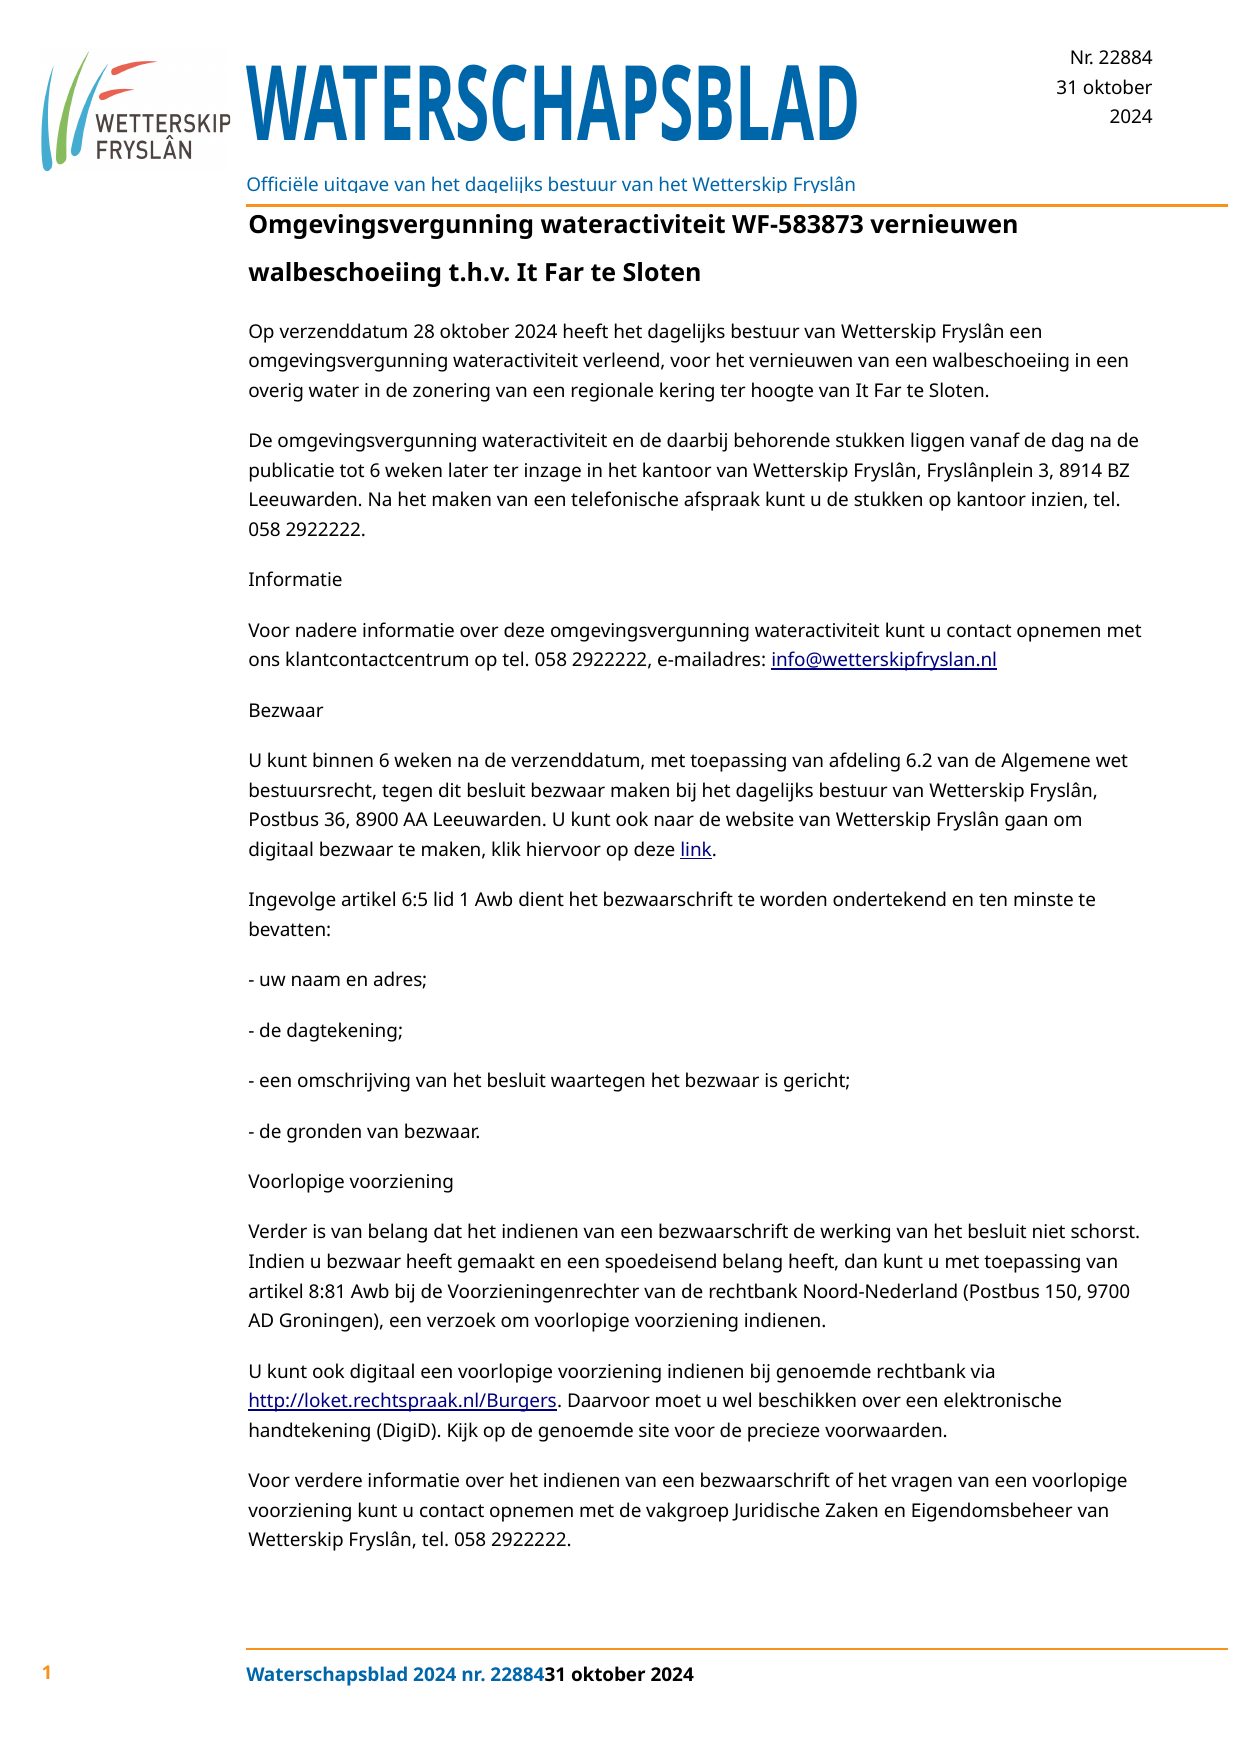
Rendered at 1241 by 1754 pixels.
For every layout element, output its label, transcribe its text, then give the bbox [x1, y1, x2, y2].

text Bezwaar [248, 697, 1152, 723]
text - de gronden van bezwaar. [248, 1118, 1152, 1144]
text - een omschrijving van het besluit waartegen het bezwaar is gericht; [248, 1067, 1152, 1093]
text U kunt ook digitaal een voorlopige voorziening indienen bij genoemde rechtbank via http://loket.rechtspraak.nl/Burgers. Daarvoor moet u wel beschikken over een elektronische handtekening (DigiD). Kijk op de genoemde site voor de precieze voorwaarden. [248, 1358, 1152, 1443]
text Ingevolge artikel 6:5 lid 1 Awb dient het bezwaarschrift te worden ondertekend en ten minste te bevatten: [248, 887, 1152, 942]
text Verder is van belang dat het indienen van een bezwaarschrift de werking van het besluit niet schorst. Indien u bezwaar heeft gemaakt en een spoedeisend belang heeft, dan kunt u met toepassing van artikel 8:81 Awb bij de Voorzieningenrechter van de rechtbank Noord-Nederland (Postbus 150, 9700 AD Groningen), een verzoek om voorlopige voorziening indienen. [248, 1219, 1152, 1333]
text Voor verdere informatie over het indienen van een bezwaarschrift of het vragen van een voorlopige voorziening kunt u contact opnemen met de vakgroep Juridische Zaken en Eigendomsbeheer van Wetterskip Fryslân, tel. 058 2922222. [248, 1467, 1152, 1552]
text Voorlopige voorziening [248, 1168, 1152, 1194]
text - uw naam en adres; [248, 967, 1152, 992]
text Informatie [248, 567, 1152, 592]
text U kunt binnen 6 weken na de verzenddatum, met toepassing van afdeling 6.2 van de Algemene wet bestuursrecht, tegen dit besluit bezwaar maken bij het dagelijks bestuur van Wetterskip Fryslân, Postbus 36, 8900 AA Leeuwarden. U kunt ook naar de website van Wetterskip Fryslân gaan om digitaal bezwaar te maken, klik hiervoor op deze link. [248, 747, 1152, 862]
text - de dagtekening; [248, 1017, 1152, 1043]
text De omgevingsvergunning wateractiviteit en de daarbij behorende stukken liggen vanaf de dag na de publicatie tot 6 weken later ter inzage in het kantoor van Wetterskip Fryslân, Fryslânplein 3, 8914 BZ Leeuwarden. Na het maken van een telefonische afspraak kunt u de stukken op kantoor inzien, tel. 058 2922222. [248, 427, 1152, 542]
picture [41, 47, 231, 172]
text Voor nadere informatie over deze omgevingsvergunning wateractiviteit kunt u contact opnemen met ons klantcontactcentrum op tel. 058 2922222, e-mailadres: info@wetterskipfryslan.nl [248, 617, 1152, 672]
text Op verzenddatum 28 oktober 2024 heeft het dagelijks bestuur van Wetterskip Fryslân een omgevingsvergunning wateractiviteit verleend, voor het vernieuwen van een walbeschoeiing in een overig water in de zonering van een regionale kering ter hoogte van It Far te Sloten. [248, 318, 1152, 403]
text Omgevingsvergunning wateractiviteit WF-583873 vernieuwen walbeschoeiing t.h.v. It Far te Sloten [248, 207, 1152, 288]
